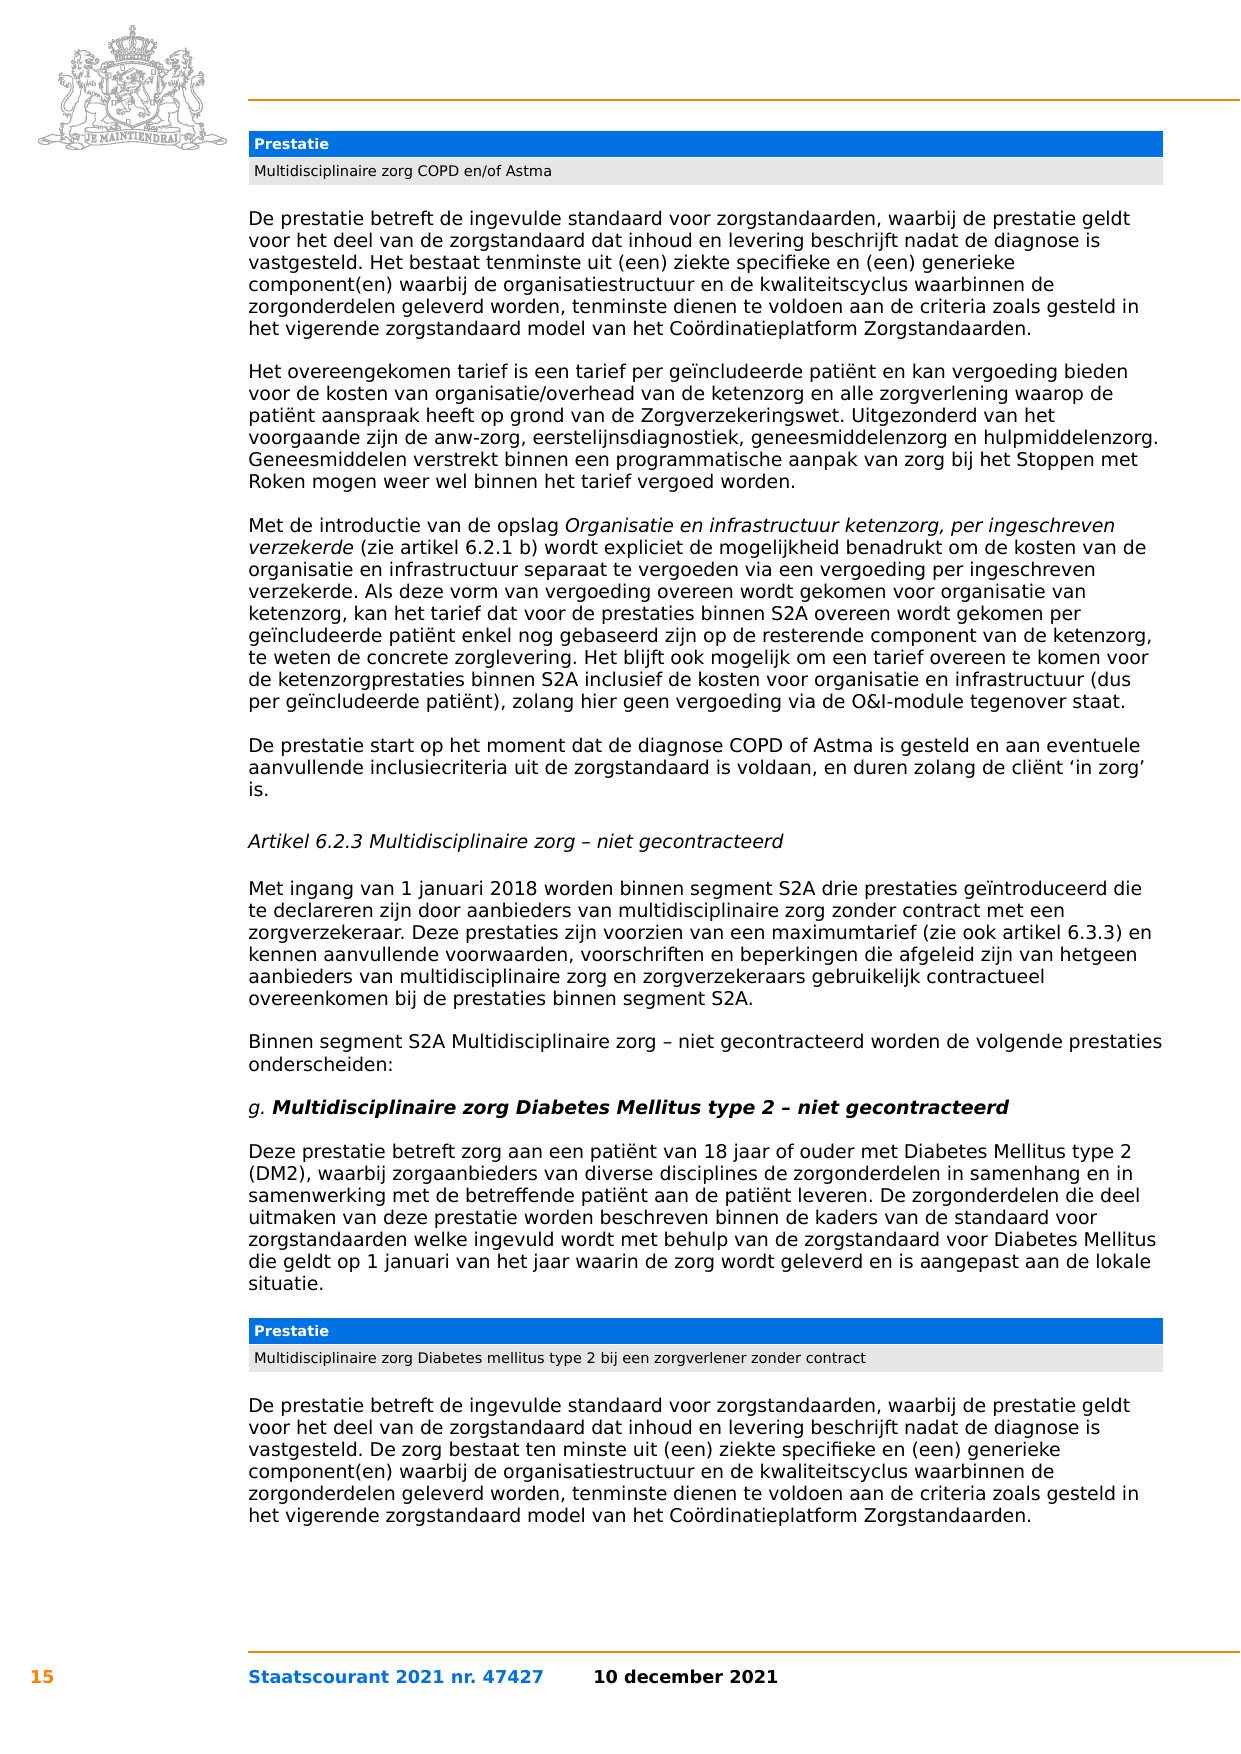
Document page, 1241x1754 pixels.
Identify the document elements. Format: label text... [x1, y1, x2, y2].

text De prestatie betreft de ingevulde standaard voor zorgstandaarden, waarbij de prestatie geldt voor het deel van de zorgstandaard dat inhoud en levering beschrijft nadat de diagnose is vastgesteld. De zorg bestaat ten minste uit (een) ziekte specifieke en (een) generieke component(en) waarbij de organisatiestructuur en de kwaliteitscyclus waarbinnen de zorgonderdelen geleverd worden, tenminste dienen te voldoen aan de criteria zoals gesteld in het vigerende zorgstandaard model van het Coördinatieplatform Zorgstandaarden. [248, 1394, 1163, 1526]
table_cell Multidisciplinaire zorg COPD en/of Astma [249, 158, 1163, 185]
text Deze prestatie betreft zorg aan een patiënt van 18 jaar of ouder met Diabetes Mellitus type 2 (DM2), waarbij zorgaanbieders van diverse disciplines de zorgonderdelen in samenhang en in samenwerking met de betreffende patiënt aan de patiënt leveren. De zorgonderdelen die deel uitmaken van deze prestatie worden beschreven binnen de kaders van de standaard voor zorgstandaarden welke ingevuld wordt met behulp van de zorgstandaard voor Diabetes Mellitus die geldt op 1 januari van het jaar waarin de zorg wordt geleverd en is aangepast aan de lokale situatie. [248, 1141, 1163, 1295]
table_header Prestatie [249, 1318, 1163, 1344]
text Met ingang van 1 januari 2018 worden binnen segment S2A drie prestaties geïntroduceerd die te declareren zijn door aanbieders van multidisciplinaire zorg zonder contract met een zorgverzekeraar. Deze prestaties zijn voorzien van een maximumtarief (zie ook artikel 6.3.3) en kennen aanvullende voorwaarden, voorschriften en beperkingen die afgeleid zijn van hetgeen aanbieders van multidisciplinaire zorg en zorgverzekeraars gebruikelijk contractueel overeenkomen bij de prestaties binnen segment S2A. [248, 878, 1163, 1009]
text De prestatie start op het moment dat de diagnose COPD of Astma is gesteld en aan eventuele aanvullende inclusiecriteria uit de zorgstandaard is voldaan, en duren zolang de cliënt ‘in zorg’ is. [248, 735, 1163, 801]
picture [38, 25, 227, 150]
text Binnen segment S2A Multidisciplinaire zorg – niet gecontracteerd worden de volgende prestaties onderscheiden: [248, 1031, 1163, 1075]
table_header Prestatie [249, 131, 1163, 157]
subtitle Artikel 6.2.3 Multidisciplinaire zorg – niet gecontracteerd [248, 831, 1163, 853]
text De prestatie betreft de ingevulde standaard voor zorgstandaarden, waarbij de prestatie geldt voor het deel van de zorgstandaard dat inhoud en levering beschrijft nadat de diagnose is vastgesteld. Het bestaat tenminste uit (een) ziekte specifieke en (een) generieke component(en) waarbij de organisatiestructuur en de kwaliteitscyclus waarbinnen de zorgonderdelen geleverd worden, tenminste dienen te voldoen aan de criteria zoals gesteld in het vigerende zorgstandaard model van het Coördinatieplatform Zorgstandaarden. [248, 208, 1163, 339]
text Het overeengekomen tarief is een tarief per geïncludeerde patiënt en kan vergoeding bieden voor de kosten van organisatie/overhead van de ketenzorg en alle zorgverlening waarop de patiënt aanspraak heeft op grond van de Zorgverzekeringswet. Uitgezonderd van het voorgaande zijn de anw-zorg, eerstelijnsdiagnostiek, geneesmiddelenzorg en hulpmiddelenzorg. Geneesmiddelen verstrekt binnen een programmatische aanpak van zorg bij het Stoppen met Roken mogen weer wel binnen het tarief vergoed worden. [248, 361, 1163, 493]
table_cell Multidisciplinaire zorg Diabetes mellitus type 2 bij een zorgverlener zonder contract [249, 1345, 1163, 1372]
text Met de introductie van de opslag Organisatie en infrastructuur ketenzorg, per ingeschreven verzekerde (zie artikel 6.2.1 b) wordt expliciet de mogelijkheid benadrukt om de kosten van de organisatie en infrastructuur separaat te vergoeden via een vergoeding per ingeschreven verzekerde. Als deze vorm van vergoeding overeen wordt gekomen voor organisatie van ketenzorg, kan het tarief dat voor de prestaties binnen S2A overeen wordt gekomen per geïncludeerde patiënt enkel nog gebaseerd zijn op de resterende component van de ketenzorg, te weten de concrete zorglevering. Het blijft ook mogelijk om een tarief overeen te komen voor de ketenzorgprestaties binnen S2A inclusief de kosten voor organisatie en infrastructuur (dus per geïncludeerde patiënt), zolang hier geen vergoeding via de O&I-module tegenover staat. [248, 515, 1163, 713]
subtitle g. Multidisciplinaire zorg Diabetes Mellitus type 2 – niet gecontracteerd [248, 1097, 1163, 1119]
